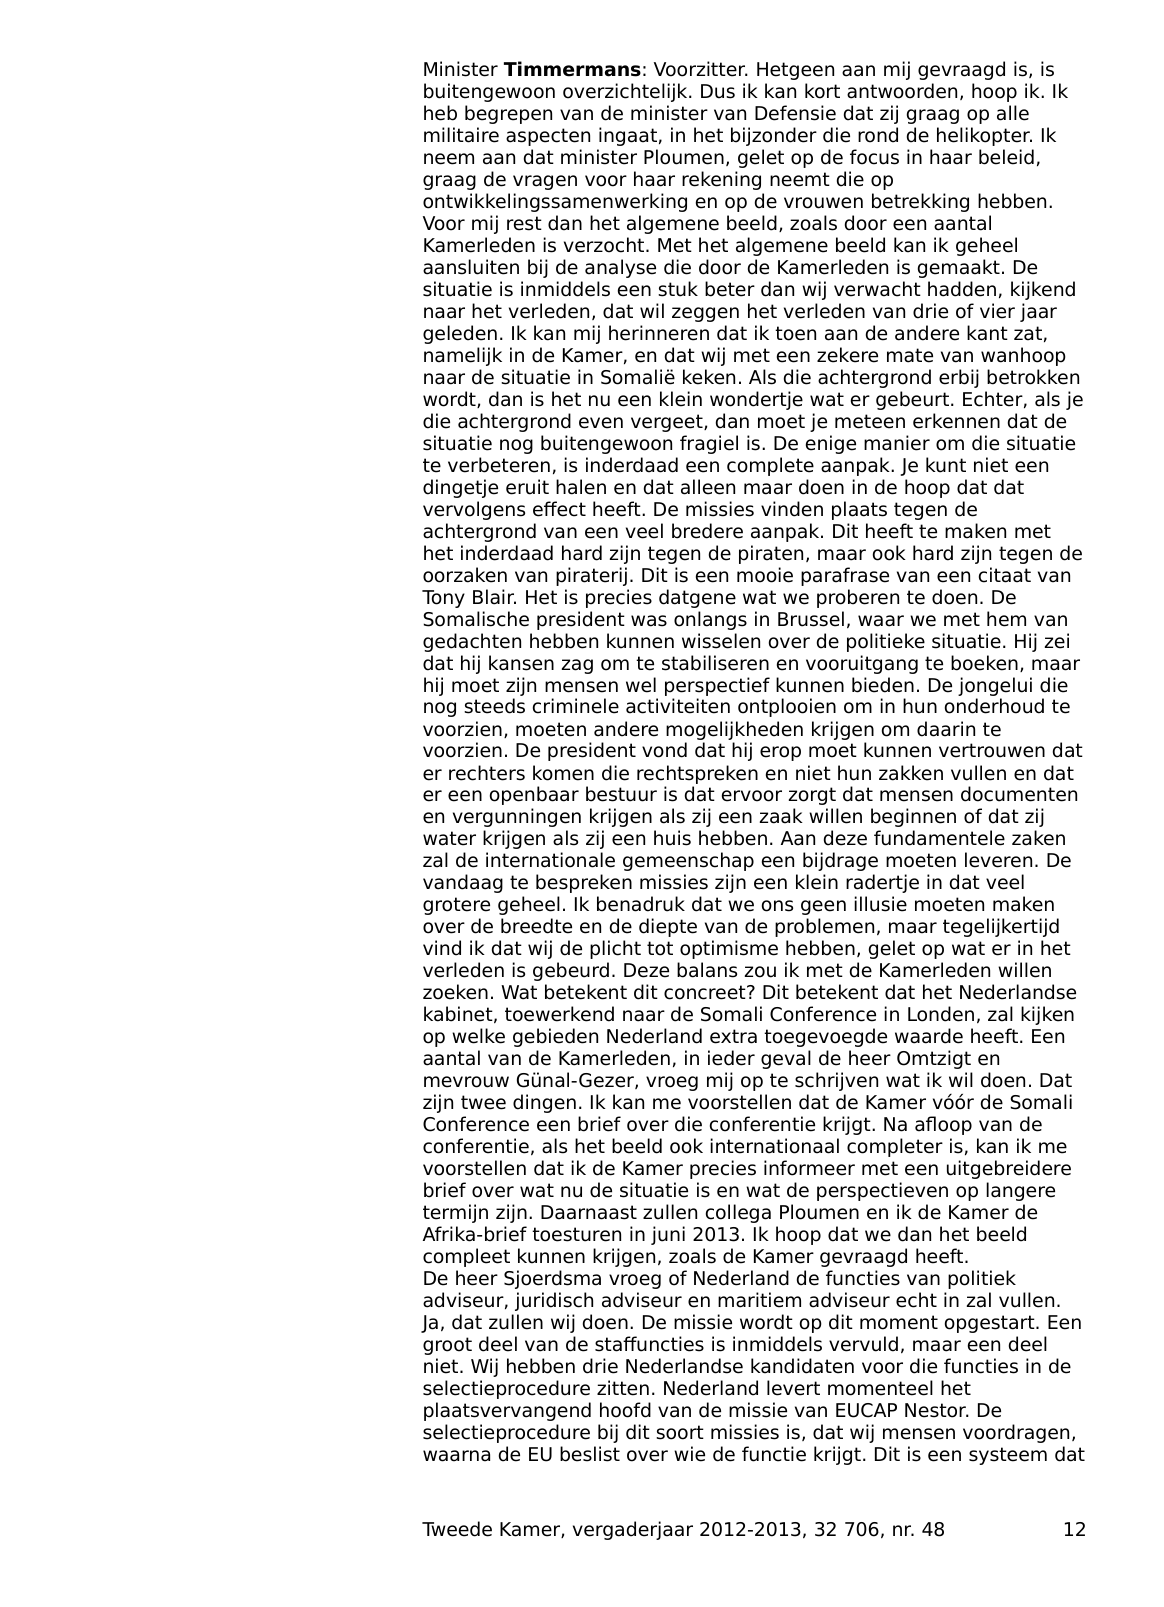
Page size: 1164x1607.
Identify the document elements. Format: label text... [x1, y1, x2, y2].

text De heer Sjoerdsma vroeg of Nederland de functies van politiek adviseur, juridisch adviseur en maritiem adviseur echt in zal vullen. Ja, dat zullen wij doen. De missie wordt op dit moment opgestart. Een groot deel van de staffuncties is inmiddels vervuld, maar een deel niet. Wij hebben drie Nederlandse kandidaten voor die functies in de selectieprocedure zitten. Nederland levert momenteel het plaatsvervangend hoofd van de missie van EUCAP Nestor. De selectieprocedure bij dit soort missies is, dat wij mensen voordragen, waarna de EU beslist over wie de functie krijgt. Dit is een systeem dat [422, 1268, 1087, 1466]
text Minister Timmermans: Voorzitter. Hetgeen aan mij gevraagd is, is buitengewoon overzichtelijk. Dus ik kan kort antwoorden, hoop ik. Ik heb begrepen van de minister van Defensie dat zij graag op alle militaire aspecten ingaat, in het bijzonder die rond de helikopter. Ik neem aan dat minister Ploumen, gelet op de focus in haar beleid, graag de vragen voor haar rekening neemt die op ontwikkelingssamenwerking en op de vrouwen betrekking hebben. Voor mij rest dan het algemene beeld, zoals door een aantal Kamerleden is verzocht. Met het algemene beeld kan ik geheel aansluiten bij de analyse die door de Kamerleden is gemaakt. De situatie is inmiddels een stuk beter dan wij verwacht hadden, kijkend naar het verleden, dat wil zeggen het verleden van drie of vier jaar geleden. Ik kan mij herinneren dat ik toen aan de andere kant zat, namelijk in de Kamer, en dat wij met een zekere mate van wanhoop naar de situatie in Somalië keken. Als die achtergrond erbij betrokken wordt, dan is het nu een klein wondertje wat er gebeurt. Echter, als je die achtergrond even vergeet, dan moet je meteen erkennen dat de situatie nog buitengewoon fragiel is. De enige manier om die situatie te verbeteren, is inderdaad een complete aanpak. Je kunt niet een dingetje eruit halen en dat alleen maar doen in de hoop dat dat vervolgens effect heeft. De missies vinden plaats tegen de achtergrond van een veel bredere aanpak. Dit heeft te maken met het inderdaad hard zijn tegen de piraten, maar ook hard zijn tegen de oorzaken van piraterij. Dit is een mooie parafrase van een citaat van Tony Blair. Het is precies datgene wat we proberen te doen. De Somalische president was onlangs in Brussel, waar we met hem van gedachten hebben kunnen wisselen over de politieke situatie. Hij zei dat hij kansen zag om te stabiliseren en vooruitgang te boeken, maar hij moet zijn mensen wel perspectief kunnen bieden. De jongelui die nog steeds criminele activiteiten ontplooien om in hun onderhoud te voorzien, moeten andere mogelijkheden krijgen om daarin te voorzien. De president vond dat hij erop moet kunnen vertrouwen dat er rechters komen die rechtspreken en niet hun zakken vullen en dat er een openbaar bestuur is dat ervoor zorgt dat mensen documenten en vergunningen krijgen als zij een zaak willen beginnen of dat zij water krijgen als zij een huis hebben. Aan deze fundamentele zaken zal de internationale gemeenschap een bijdrage moeten leveren. De vandaag te bespreken missies zijn een klein radertje in dat veel grotere geheel. Ik benadruk dat we ons geen illusie moeten maken over de breedte en de diepte van de problemen, maar tegelijkertijd vind ik dat wij de plicht tot optimisme hebben, gelet op wat er in het verleden is gebeurd. Deze balans zou ik met de Kamerleden willen zoeken. Wat betekent dit concreet? Dit betekent dat het Nederlandse kabinet, toewerkend naar de Somali Conference in Londen, zal kijken op welke gebieden Nederland extra toegevoegde waarde heeft. Een aantal van de Kamerleden, in ieder geval de heer Omtzigt en mevrouw Günal-Gezer, vroeg mij op te schrijven wat ik wil doen. Dat zijn twee dingen. Ik kan me voorstellen dat de Kamer vóór de Somali Conference een brief over die conferentie krijgt. Na afloop van de conferentie, als het beeld ook internationaal completer is, kan ik me voorstellen dat ik de Kamer precies informeer met een uitgebreidere brief over wat nu de situatie is en wat de perspectieven op langere termijn zijn. Daarnaast zullen collega Ploumen en ik de Kamer de Afrika-brief toesturen in juni 2013. Ik hoop dat we dan het beeld compleet kunnen krijgen, zoals de Kamer gevraagd heeft. [422, 59, 1087, 1268]
